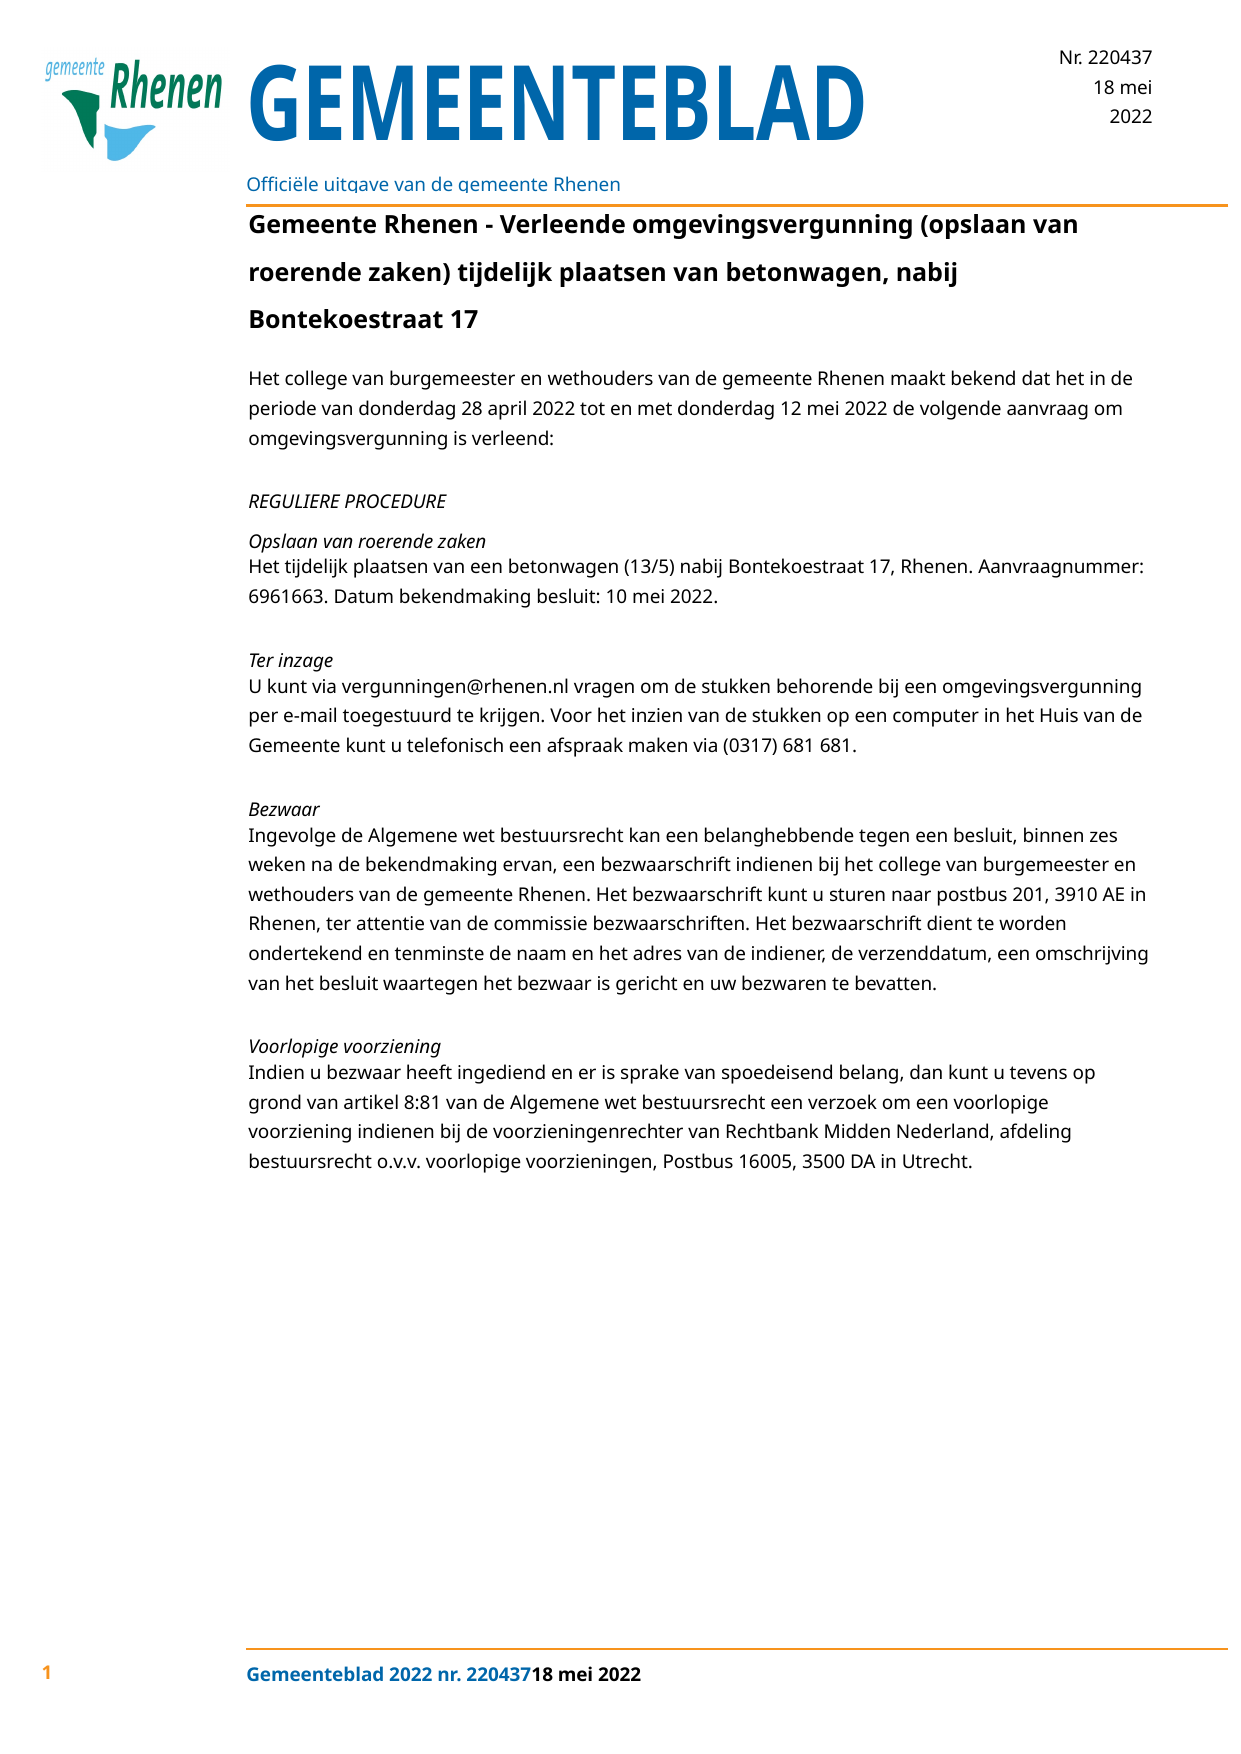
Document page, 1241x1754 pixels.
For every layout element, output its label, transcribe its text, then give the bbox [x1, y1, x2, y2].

text Ingevolge de Algemene wet bestuursrecht kan een belanghebbende tegen een besluit, binnen zes weken na de bekendmaking ervan, een bezwaarschrift indienen bij het college van burgemeester en wethouders van de gemeente Rhenen. Het bezwaarschrift kunt u sturen naar postbus 201, 3910 AE in Rhenen, ter attentie van de commissie bezwaarschriften. Het bezwaarschrift dient te worden ondertekend en tenminste de naam en het adres van de indiener, de verzenddatum, een omschrijving van het besluit waartegen het bezwaar is gericht en uw bezwaren te bevatten. [248, 822, 1152, 995]
text REGULIERE PROCEDURE [248, 489, 1152, 514]
picture [41, 47, 231, 172]
text Ter inzage [248, 647, 1152, 673]
text U kunt via vergunningen@rhenen.nl vragen om de stukken behorende bij een omgevingsvergunning per e-mail toegestuurd te krijgen. Voor het inzien van de stukken op een computer in het Huis van de Gemeente kunt u telefonisch een afspraak maken via (0317) 681 681. [248, 673, 1152, 758]
text Het tijdelijk plaatsen van een betonwagen (13/5) nabij Bontekoestraat 17, Rhenen. Aanvraagnummer: 6961663. Datum bekendmaking besluit: 10 mei 2022. [248, 554, 1152, 609]
text Opslaan van roerende zaken [248, 528, 1152, 554]
text Indien u bezwaar heeft ingediend en er is sprake van spoedeisend belang, dan kunt u tevens op grond van artikel 8:81 van de Algemene wet bestuursrecht een verzoek om een voorlopige voorziening indienen bij de voorzieningenrechter van Rechtbank Midden Nederland, afdeling bestuursrecht o.v.v. voorlopige voorzieningen, Postbus 16005, 3500 DA in Utrecht. [248, 1059, 1152, 1174]
text Voorlopige voorziening [248, 1034, 1152, 1059]
text Bezwaar [248, 796, 1152, 822]
text Het college van burgemeester en wethouders van de gemeente Rhenen maakt bekend dat het in de periode van donderdag 28 april 2022 tot en met donderdag 12 mei 2022 de volgende aanvraag om omgevingsvergunning is verleend: [248, 366, 1152, 450]
text Gemeente Rhenen - Verleende omgevingsvergunning (opslaan van roerende zaken) tijdelijk plaatsen van betonwagen, nabij Bontekoestraat 17 [248, 207, 1152, 336]
